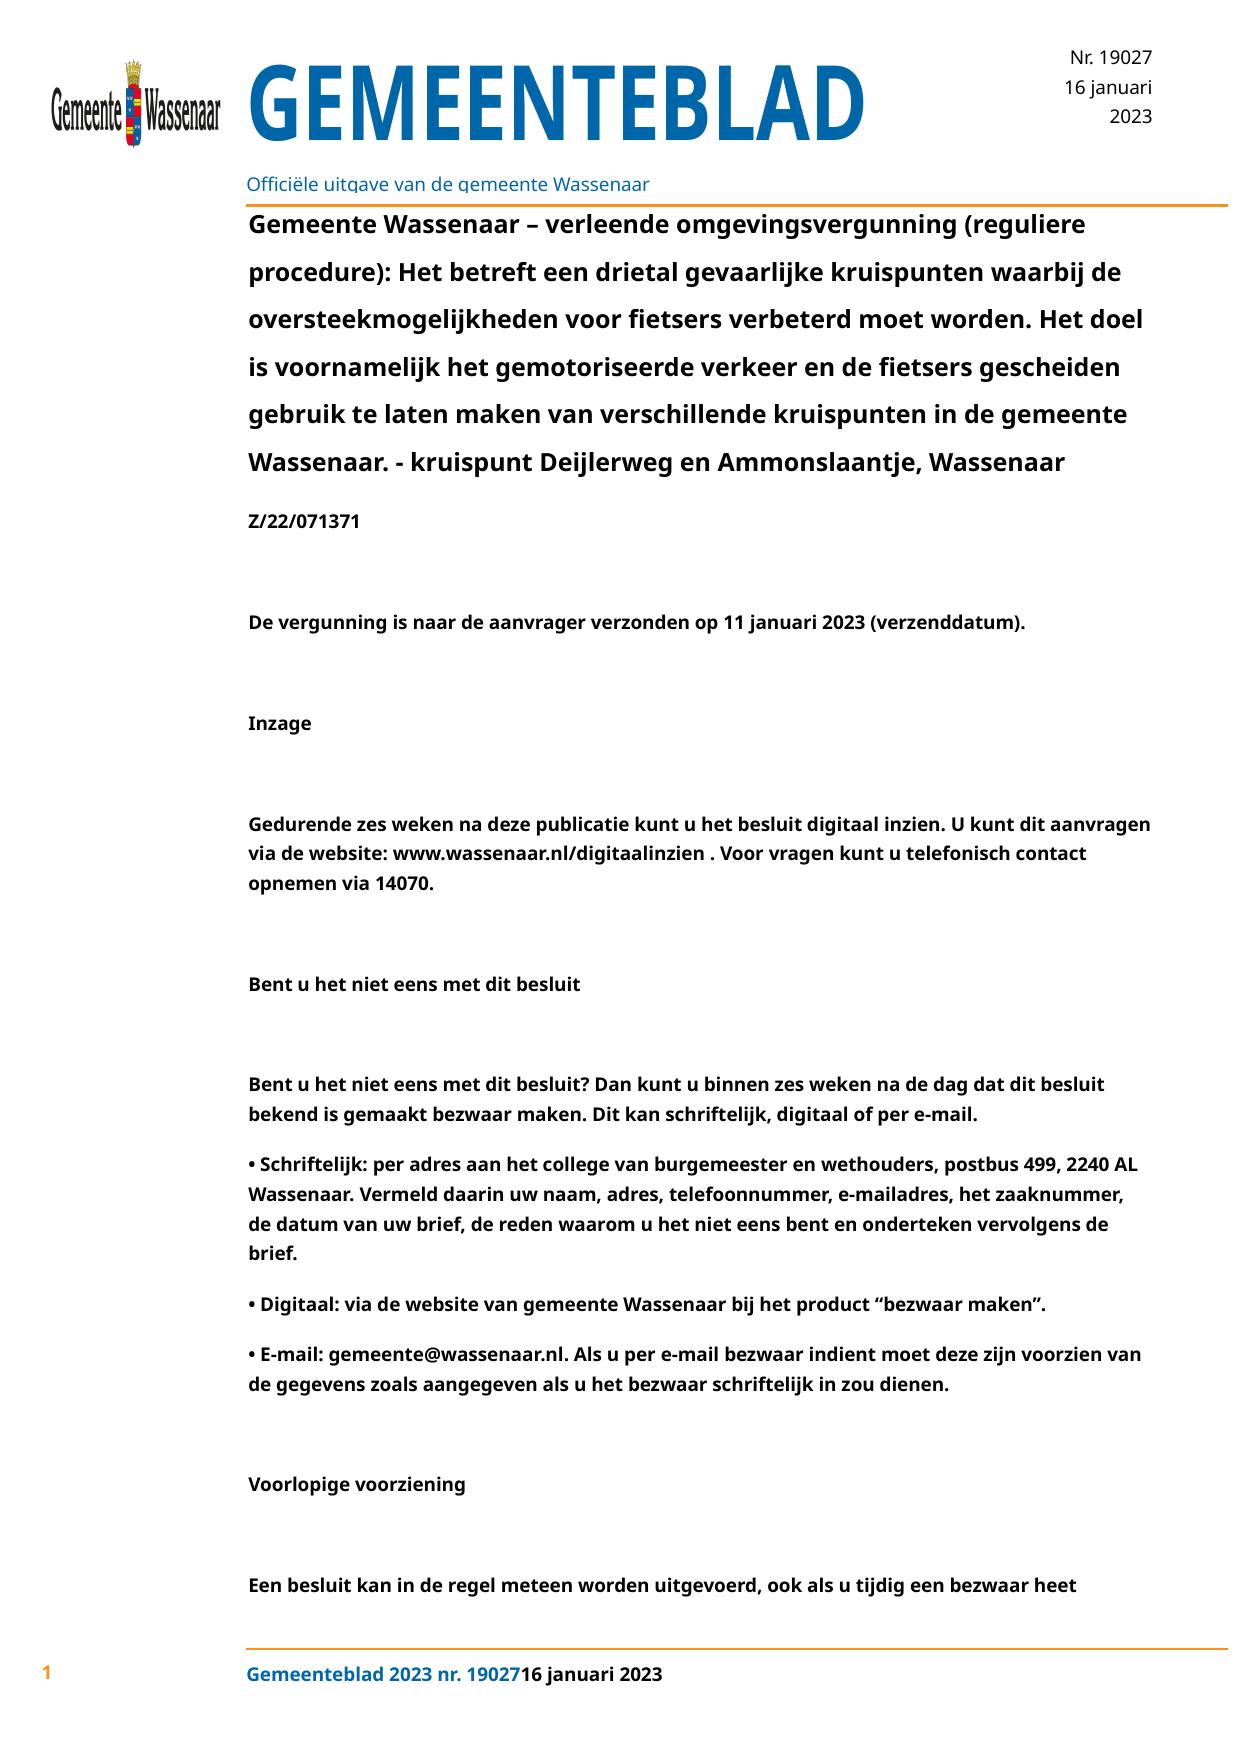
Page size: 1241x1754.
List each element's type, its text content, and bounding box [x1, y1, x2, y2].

text Een besluit kan in de regel meteen worden uitgevoerd, ook als u tijdig een bezwaar heet [248, 1572, 1152, 1598]
text • Digitaal: via de website van gemeente Wassenaar bij het product “bezwaar maken”. [248, 1291, 1152, 1317]
text Inzage [248, 710, 1152, 736]
text Bent u het niet eens met dit besluit? Dan kunt u binnen zes weken na de dag dat dit besluit bekend is gemaakt bezwaar maken. Dit kan schriftelijk, digitaal of per e-mail. [248, 1072, 1152, 1127]
text Gemeente Wassenaar – verleende omgevingsvergunning (reguliere procedure): Het betreft een drietal gevaarlijke kruispunten waarbij de oversteekmogelijkheden voor fietsers verbeterd moet worden. Het doel is voornamelijk het gemotoriseerde verkeer en de fietsers gescheiden gebruik te laten maken van verschillende kruispunten in de gemeente Wassenaar. - kruispunt Deijlerweg en Ammonslaantje, Wassenaar [248, 207, 1152, 479]
text Z/22/071371 [248, 508, 1152, 534]
text Bent u het niet eens met dit besluit [248, 971, 1152, 997]
text De vergunning is naar de aanvrager verzonden op 11 januari 2023 (verzenddatum). [248, 609, 1152, 635]
text Voorlopige voorziening [248, 1472, 1152, 1497]
text • Schriftelijk: per adres aan het college van burgemeester en wethouders, postbus 499, 2240 AL Wassenaar. Vermeld daarin uw naam, adres, telefoonnummer, e-mailadres, het zaaknummer, de datum van uw brief, de reden waarom u het niet eens bent en onderteken vervolgens de brief. [248, 1152, 1152, 1266]
picture [41, 47, 231, 172]
text • E-mail: gemeente@wassenaar.nl. Als u per e-mail bezwaar indient moet deze zijn voorzien van de gegevens zoals aangegeven als u het bezwaar schriftelijk in zou dienen. [248, 1341, 1152, 1397]
text Gedurende zes weken na deze publicatie kunt u het besluit digitaal inzien. U kunt dit aanvragen via de website: www.wassenaar.nl/digitaalinzien . Voor vragen kunt u telefonisch contact opnemen via 14070. [248, 811, 1152, 896]
